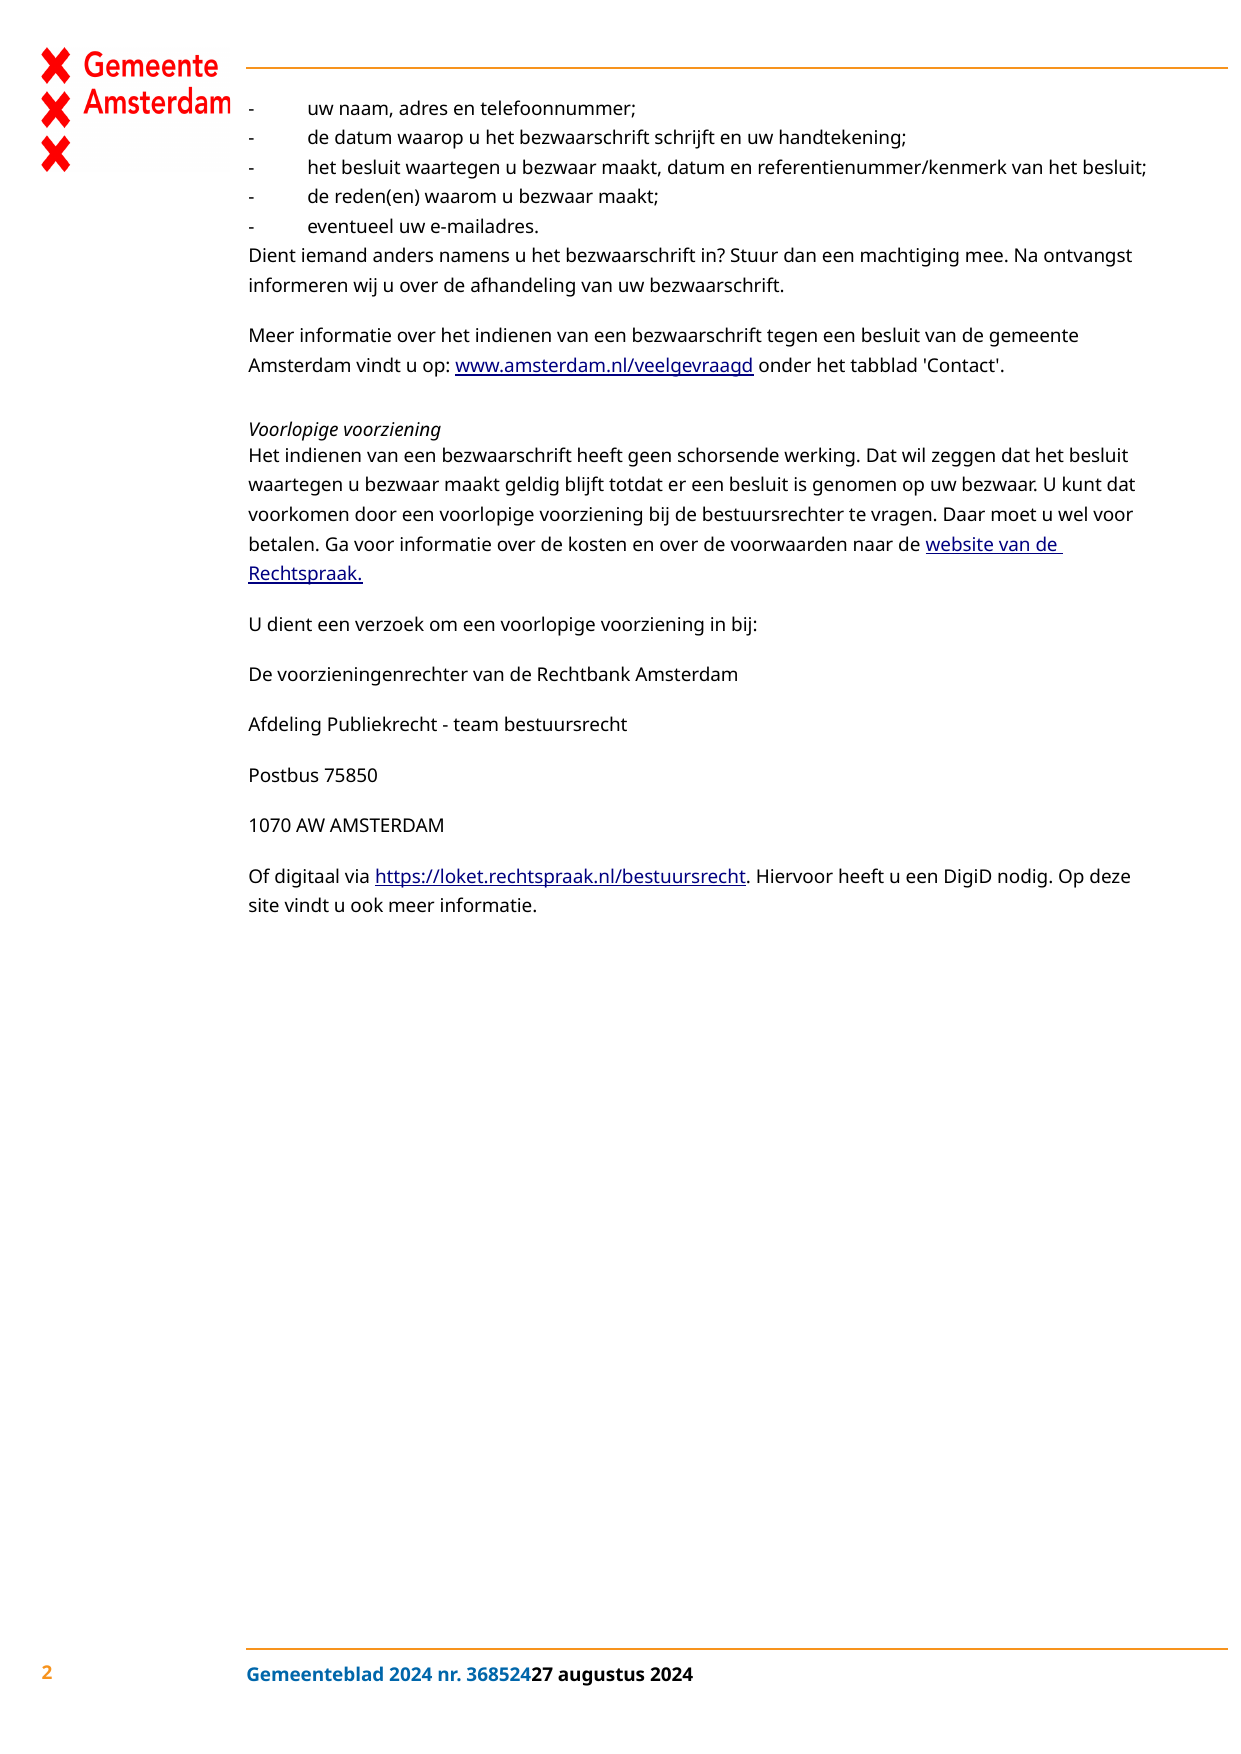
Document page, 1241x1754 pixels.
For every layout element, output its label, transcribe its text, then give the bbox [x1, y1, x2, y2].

text Dient iemand anders namens u het bezwaarschrift in? Stuur dan een machtiging mee. Na ontvangst informeren wij u over de afhandeling van uw bezwaarschrift. [248, 243, 1152, 298]
list het besluit waartegen u bezwaar maakt, datum en referentienummer/kenmerk van het besluit; [248, 154, 1152, 180]
text Voorlopige voorziening [248, 416, 1152, 442]
list de reden(en) waarom u bezwaar maakt; [248, 183, 1152, 209]
text 1070 AW AMSTERDAM [248, 812, 1152, 838]
list eventueel uw e-mailadres. [248, 213, 1152, 239]
list uw naam, adres en telefoonnummer; [248, 95, 1152, 121]
text Het indienen van een bezwaarschrift heeft geen schorsende werking. Dat wil zeggen dat het besluit waartegen u bezwaar maakt geldig blijft totdat er een besluit is genomen op uw bezwaar. U kunt dat voorkomen door een voorlopige voorziening bij de bestuursrechter te vragen. Daar moet u wel voor betalen. Ga voor informatie over de kosten en over de voorwaarden naar de website van de Rechtspraak. [248, 442, 1152, 586]
text Of digitaal via https://loket.rechtspraak.nl/bestuursrecht. Hiervoor heeft u een DigiD nodig. Op deze site vindt u ook meer informatie. [248, 863, 1152, 918]
text U dient een verzoek om een voorlopige voorziening in bij: [248, 611, 1152, 636]
text Meer informatie over het indienen van een bezwaarschrift tegen een besluit van de gemeente Amsterdam vindt u op: www.amsterdam.nl/veelgevraagd onder het tabblad 'Contact'. [248, 323, 1152, 378]
list de datum waarop u het bezwaarschrift schrijft en uw handtekening; [248, 124, 1152, 150]
text Afdeling Publiekrecht - team bestuursrecht [248, 712, 1152, 737]
picture [41, 47, 231, 172]
text Postbus 75850 [248, 762, 1152, 788]
text De voorzieningenrechter van de Rechtbank Amsterdam [248, 661, 1152, 687]
